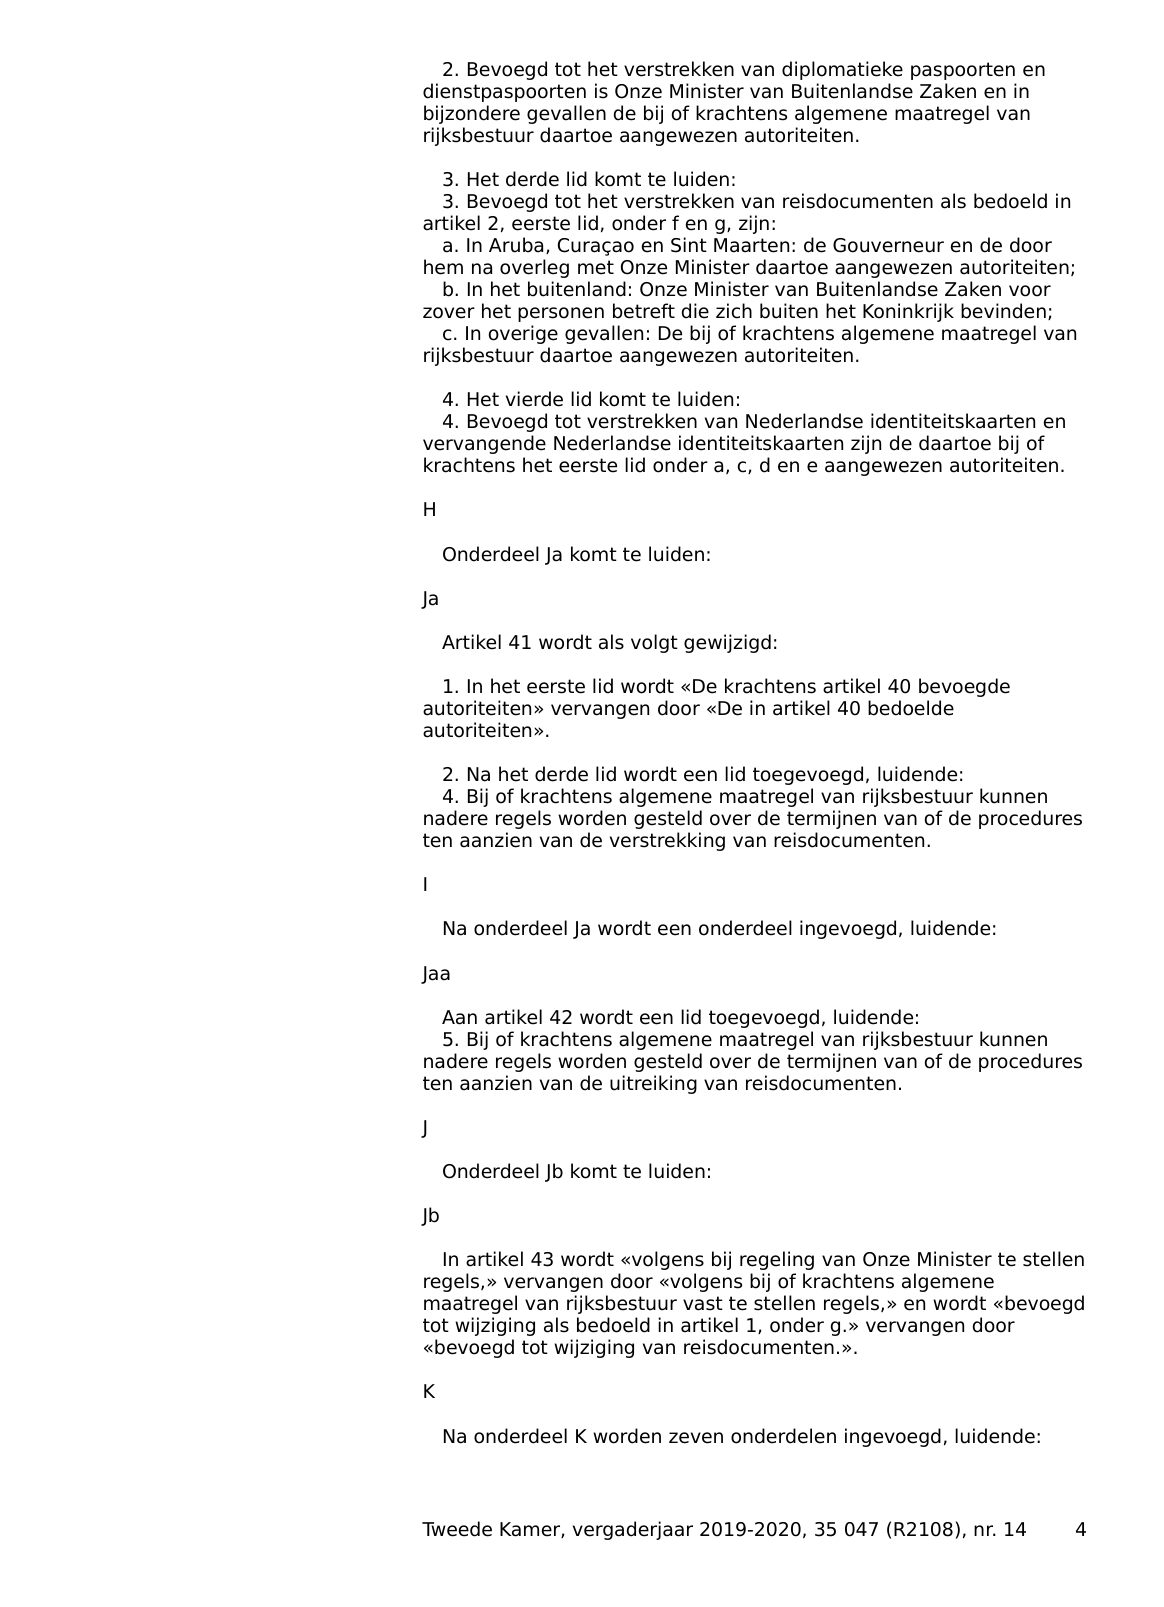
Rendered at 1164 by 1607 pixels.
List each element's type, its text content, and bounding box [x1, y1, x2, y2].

text In artikel 43 wordt «volgens bij regeling van Onze Minister te stellen regels,» vervangen door «volgens bij of krachtens algemene maatregel van rijksbestuur vast te stellen regels,» en wordt «bevoegd tot wijziging als bedoeld in artikel 1, onder g.» vervangen door «bevoegd tot wijziging van reisdocumenten.». [422, 1249, 1087, 1359]
text b. In het buitenland: Onze Minister van Buitenlandse Zaken voor zover het personen betreft die zich buiten het Koninkrijk bevinden; [422, 279, 1087, 323]
subtitle K [422, 1381, 1087, 1403]
text a. In Aruba, Curaçao en Sint Maarten: de Gouverneur en de door hem na overleg met Onze Minister daartoe aangewezen autoriteiten; [422, 235, 1087, 279]
subtitle Jb [422, 1205, 1087, 1227]
text 1. In het eerste lid wordt «De krachtens artikel 40 bevoegde autoriteiten» vervangen door «De in artikel 40 bedoelde autoriteiten». [422, 676, 1087, 742]
subtitle I [422, 874, 1087, 896]
text Artikel 41 wordt als volgt gewijzigd: [422, 632, 1087, 654]
text 4. Bevoegd tot verstrekken van Nederlandse identiteitskaarten en vervangende Nederlandse identiteitskaarten zijn de daartoe bij of krachtens het eerste lid onder a, c, d en e aangewezen autoriteiten. [422, 411, 1087, 477]
text Onderdeel Ja komt te luiden: [422, 543, 1087, 565]
subtitle Jaa [422, 962, 1087, 984]
text Aan artikel 42 wordt een lid toegevoegd, luidende: [422, 1007, 1087, 1029]
text Na onderdeel K worden zeven onderdelen ingevoegd, luidende: [422, 1426, 1087, 1447]
text 2. Na het derde lid wordt een lid toegevoegd, luidende: [422, 764, 1087, 786]
subtitle Ja [422, 588, 1087, 609]
text Na onderdeel Ja wordt een onderdeel ingevoegd, luidende: [422, 918, 1087, 940]
text 4. Bij of krachtens algemene maatregel van rijksbestuur kunnen nadere regels worden gesteld over de termijnen van of de procedures ten aanzien van de verstrekking van reisdocumenten. [422, 786, 1087, 852]
text 4. Het vierde lid komt te luiden: [422, 389, 1087, 411]
text c. In overige gevallen: De bij of krachtens algemene maatregel van rijksbestuur daartoe aangewezen autoriteiten. [422, 323, 1087, 367]
text 2. Bevoegd tot het verstrekken van diplomatieke paspoorten en dienstpaspoorten is Onze Minister van Buitenlandse Zaken en in bijzondere gevallen de bij of krachtens algemene maatregel van rijksbestuur daartoe aangewezen autoriteiten. [422, 59, 1087, 147]
subtitle H [422, 499, 1087, 521]
text 3. Het derde lid komt te luiden: [422, 169, 1087, 191]
text 5. Bij of krachtens algemene maatregel van rijksbestuur kunnen nadere regels worden gesteld over de termijnen van of de procedures ten aanzien van de uitreiking van reisdocumenten. [422, 1029, 1087, 1094]
subtitle J [422, 1117, 1087, 1139]
text Onderdeel Jb komt te luiden: [422, 1161, 1087, 1183]
text 3. Bevoegd tot het verstrekken van reisdocumenten als bedoeld in artikel 2, eerste lid, onder f en g, zijn: [422, 191, 1087, 235]
